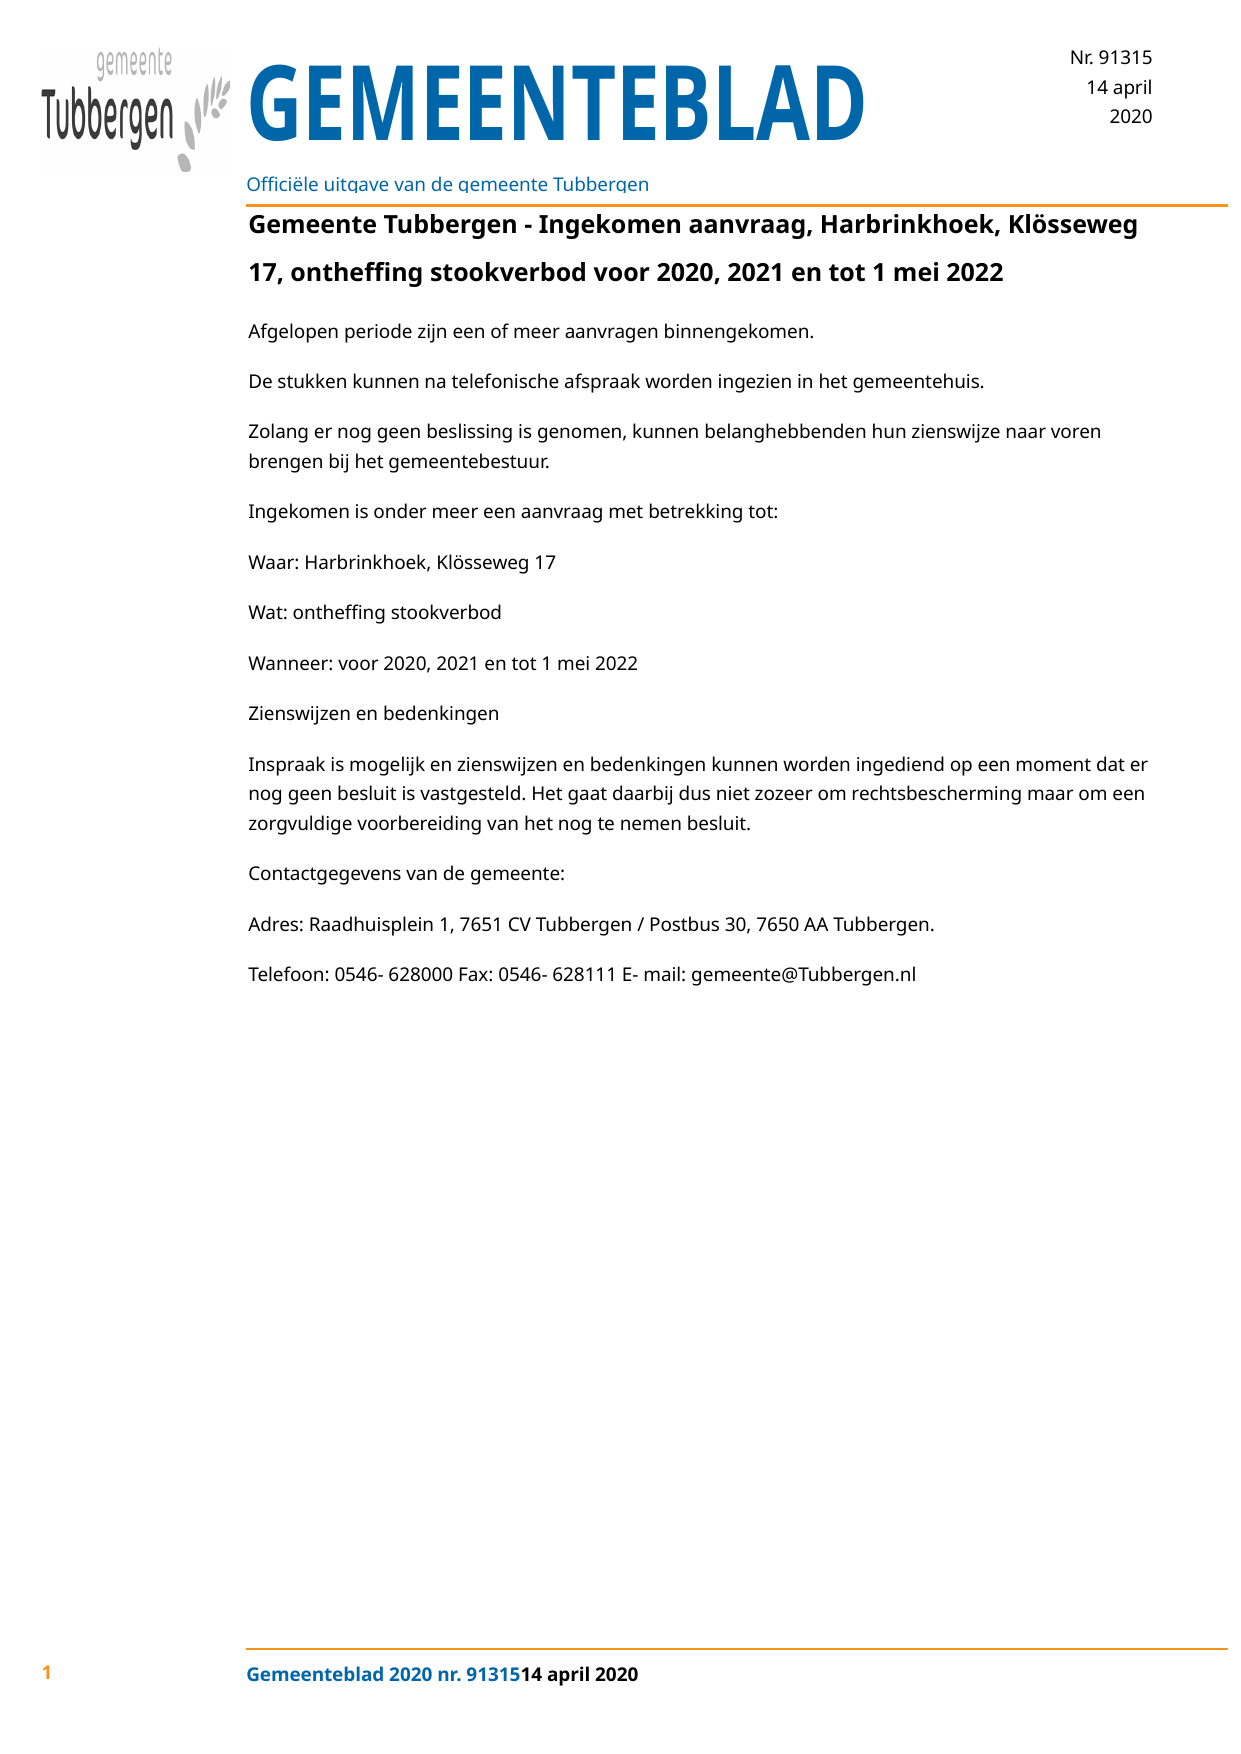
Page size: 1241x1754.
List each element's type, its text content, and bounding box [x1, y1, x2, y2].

text Inspraak is mogelijk en zienswijzen en bedenkingen kunnen worden ingediend op een moment dat er nog geen besluit is vastgesteld. Het gaat daarbij dus niet zozeer om rechtsbescherming maar om een zorgvuldige voorbereiding van het nog te nemen besluit. [248, 751, 1152, 836]
text Zienswijzen en bedenkingen [248, 700, 1152, 726]
picture [41, 47, 231, 172]
text Zolang er nog geen beslissing is genomen, kunnen belanghebbenden hun zienswijze naar voren brengen bij het gemeentebestuur. [248, 419, 1152, 474]
text Gemeente Tubbergen - Ingekomen aanvraag, Harbrinkhoek, Klösseweg 17, ontheffing stookverbod voor 2020, 2021 en tot 1 mei 2022 [248, 207, 1152, 288]
text Afgelopen periode zijn een of meer aanvragen binnengekomen. [248, 318, 1152, 344]
text Waar: Harbrinkhoek, Klösseweg 17 [248, 549, 1152, 575]
text Wat: ontheffing stookverbod [248, 599, 1152, 625]
text Telefoon: 0546- 628000 Fax: 0546- 628111 E- mail: gemeente@Tubbergen.nl [248, 961, 1152, 987]
text Ingekomen is onder meer een aanvraag met betrekking tot: [248, 499, 1152, 524]
text Wanneer: voor 2020, 2021 en tot 1 mei 2022 [248, 650, 1152, 676]
text De stukken kunnen na telefonische afspraak worden ingezien in het gemeentehuis. [248, 368, 1152, 394]
text Contactgegevens van de gemeente: [248, 860, 1152, 886]
text Adres: Raadhuisplein 1, 7651 CV Tubbergen / Postbus 30, 7650 AA Tubbergen. [248, 911, 1152, 937]
